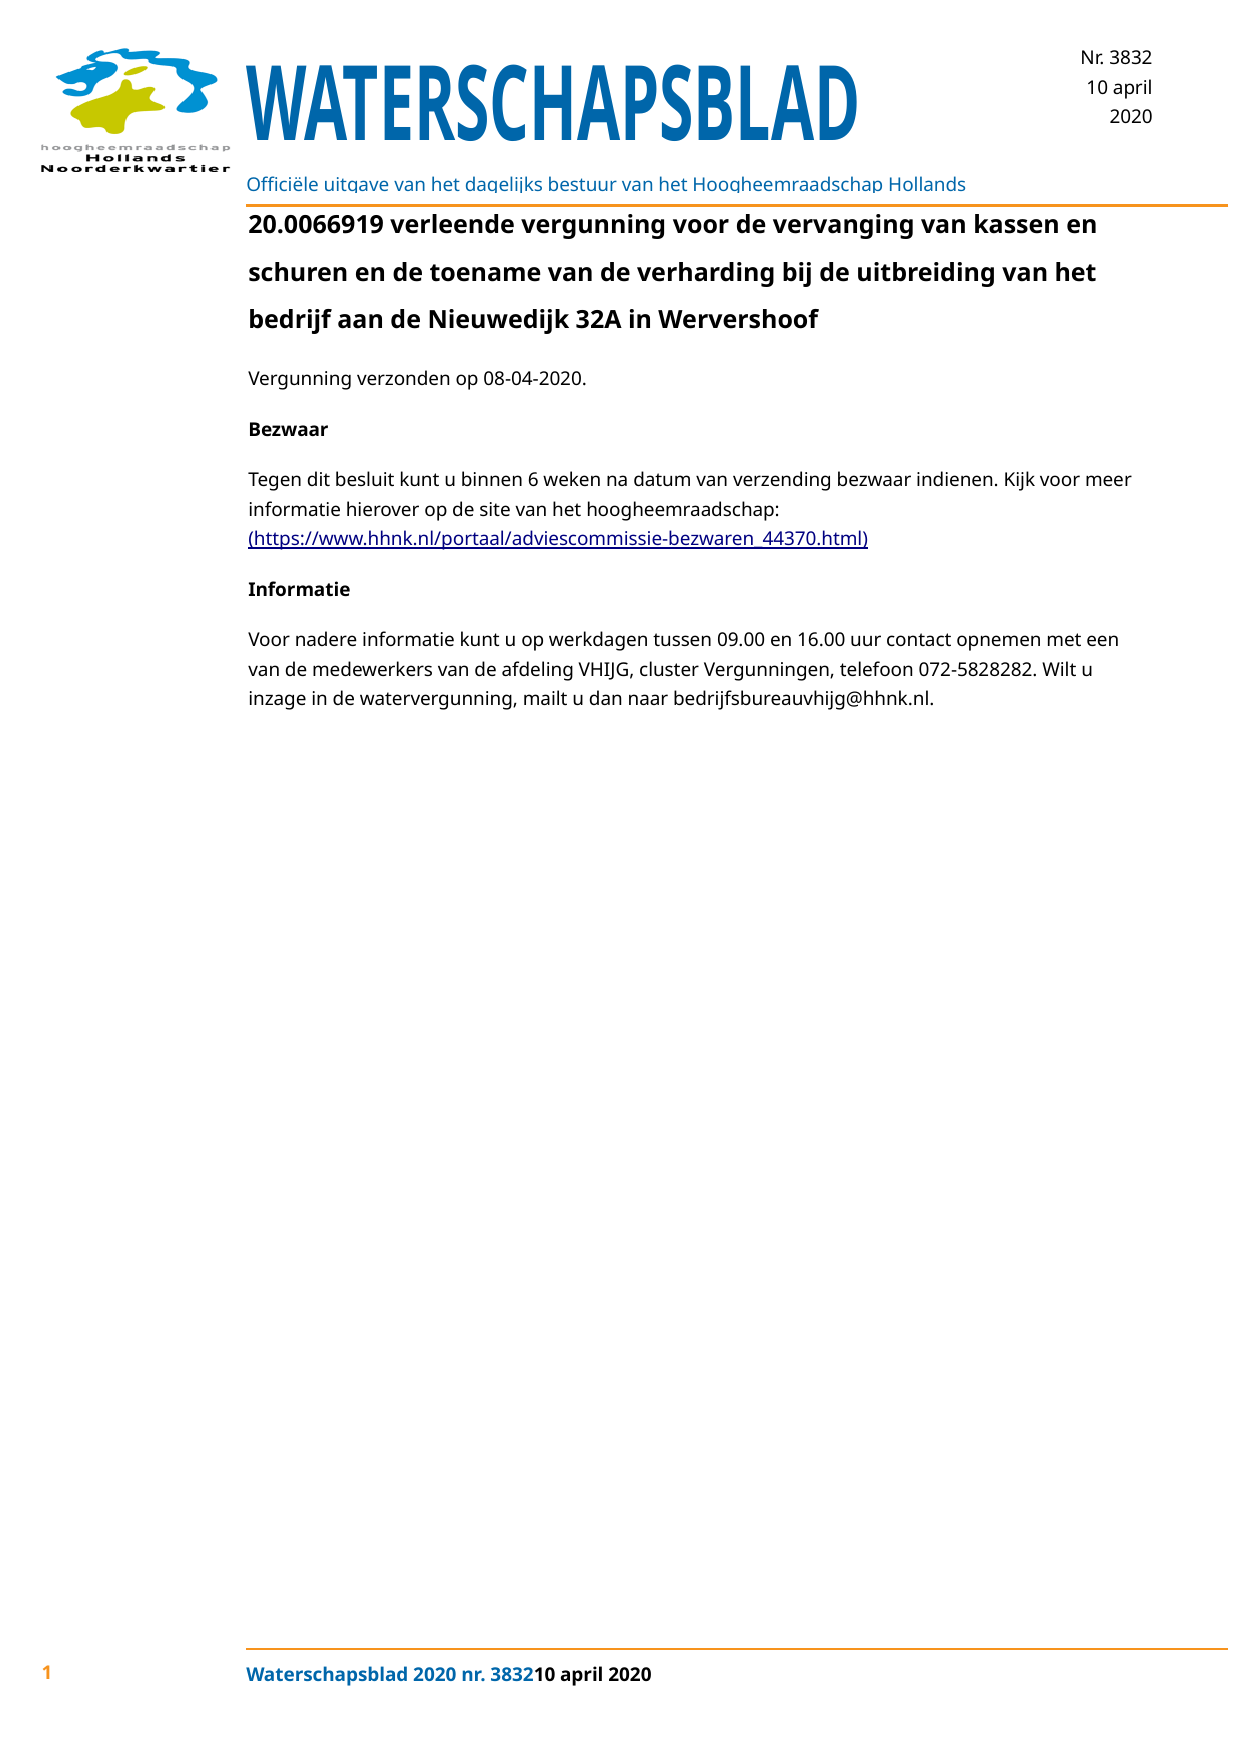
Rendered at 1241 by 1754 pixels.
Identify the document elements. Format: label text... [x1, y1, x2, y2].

picture [41, 47, 231, 172]
text Voor nadere informatie kunt u op werkdagen tussen 09.00 en 16.00 uur contact opnemen met een van de medewerkers van de afdeling VHIJG, cluster Vergunningen, telefoon 072-5828282. Wilt u inzage in de watervergunning, mailt u dan naar bedrijfsbureauvhijg@hhnk.nl. [248, 626, 1152, 711]
text Tegen dit besluit kunt u binnen 6 weken na datum van verzending bezwaar indienen. Kijk voor meer informatie hierover op de site van het hoogheemraadschap: (https://www.hhnk.nl/portaal/adviescommissie-bezwaren_44370.html) [248, 466, 1152, 551]
text Vergunning verzonden op 08-04-2020. [248, 366, 1152, 391]
text Bezwaar [248, 416, 1152, 442]
text Informatie [248, 576, 1152, 602]
text 20.0066919 verleende vergunning voor de vervanging van kassen en schuren en de toename van de verharding bij de uitbreiding van het bedrijf aan de Nieuwedijk 32A in Wervershoof [248, 207, 1152, 336]
